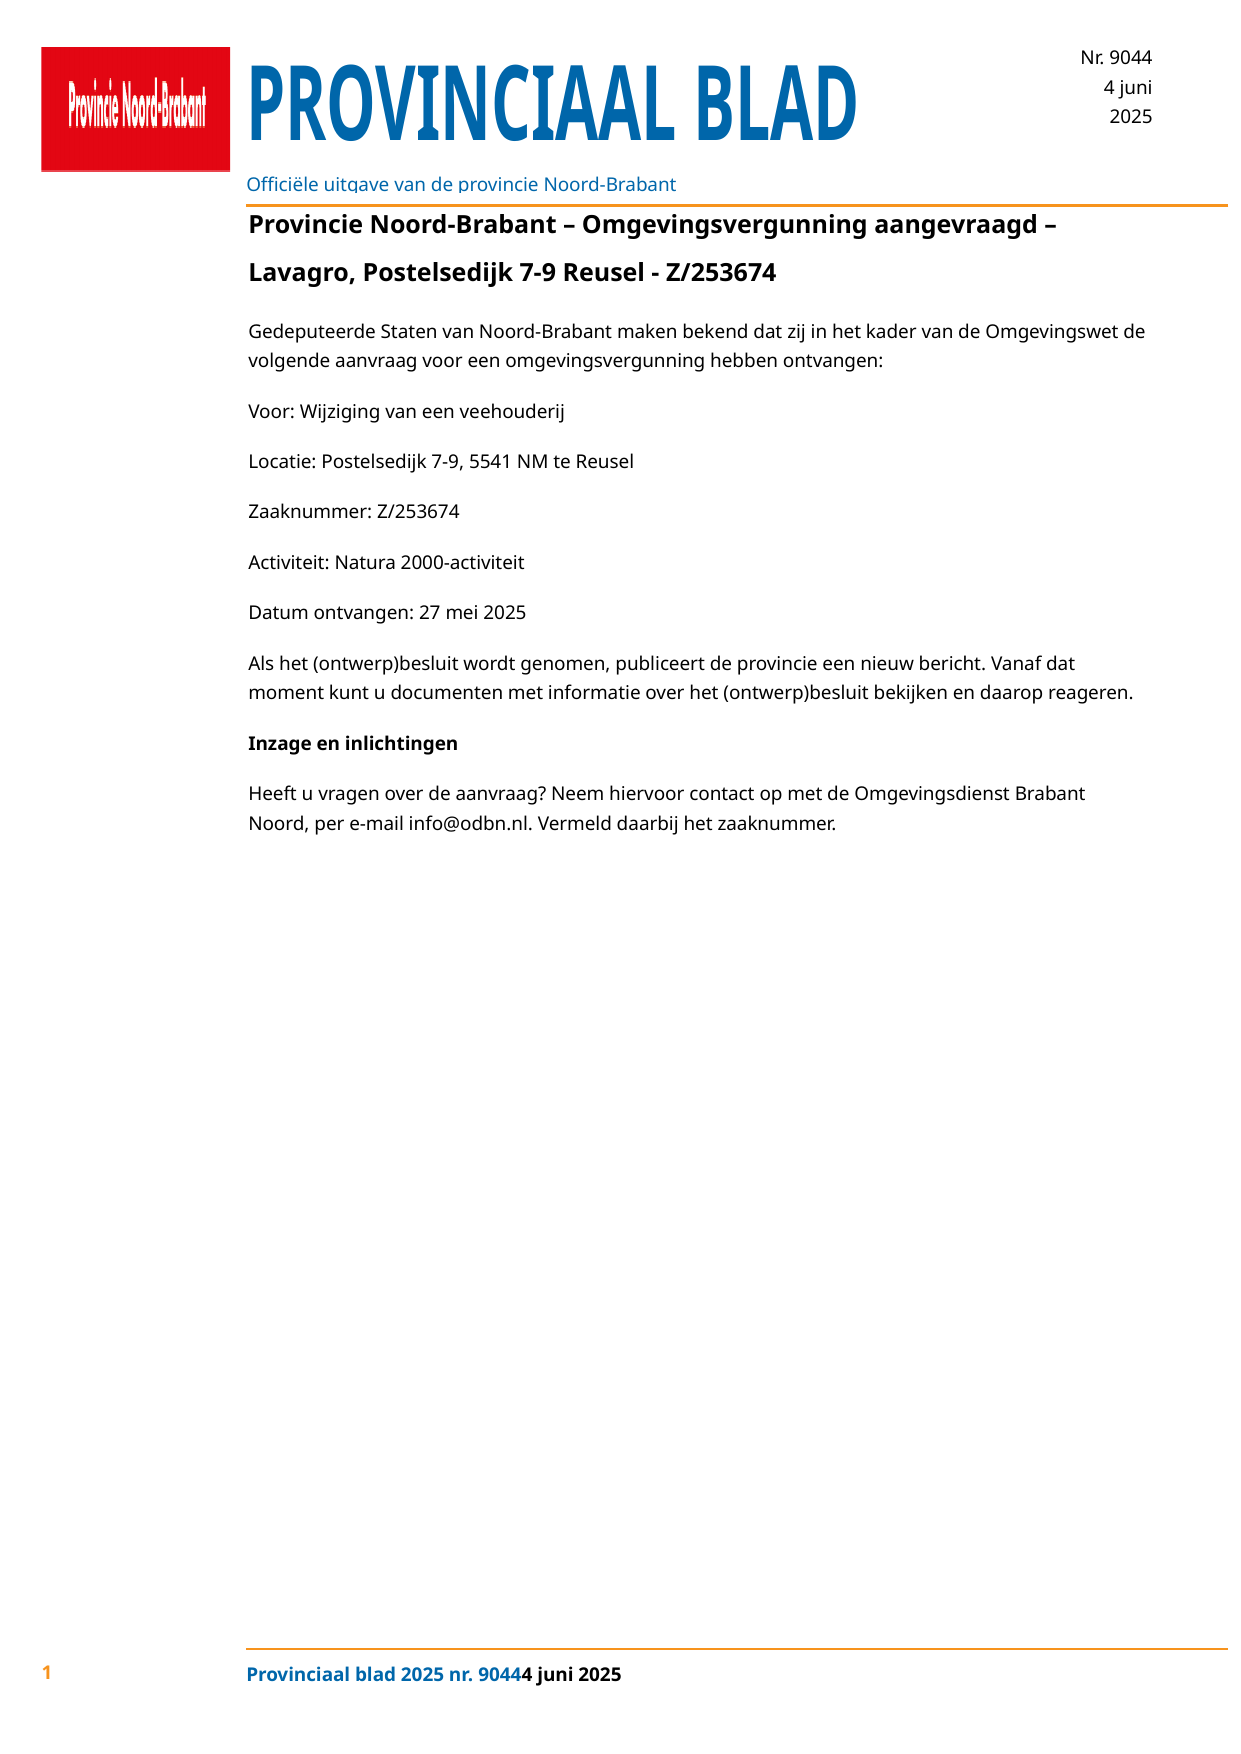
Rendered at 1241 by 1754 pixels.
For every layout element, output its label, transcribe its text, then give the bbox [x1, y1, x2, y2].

text Locatie: Postelsedijk 7-9, 5541 NM te Reusel [248, 448, 1152, 474]
text Datum ontvangen: 27 mei 2025 [248, 599, 1152, 625]
text Provincie Noord-Brabant – Omgevingsvergunning aangevraagd – Lavagro, Postelsedijk 7-9 Reusel - Z/253674 [248, 207, 1152, 288]
text Heeft u vragen over de aanvraag? Neem hiervoor contact op met de Omgevingsdienst Brabant Noord, per e-mail info@odbn.nl. Vermeld daarbij het zaaknummer. [248, 780, 1152, 836]
text Activiteit: Natura 2000-activiteit [248, 549, 1152, 575]
text Zaaknummer: Z/253674 [248, 499, 1152, 524]
text Als het (ontwerp)besluit wordt genomen, publiceert de provincie een nieuw bericht. Vanaf dat moment kunt u documenten met informatie over het (ontwerp)besluit bekijken en daarop reageren. [248, 650, 1152, 705]
picture [41, 47, 231, 172]
text Inzage en inlichtingen [248, 730, 1152, 756]
text Voor: Wijziging van een veehouderij [248, 398, 1152, 424]
text Gedeputeerde Staten van Noord-Brabant maken bekend dat zij in het kader van de Omgevingswet de volgende aanvraag voor een omgevingsvergunning hebben ontvangen: [248, 318, 1152, 373]
